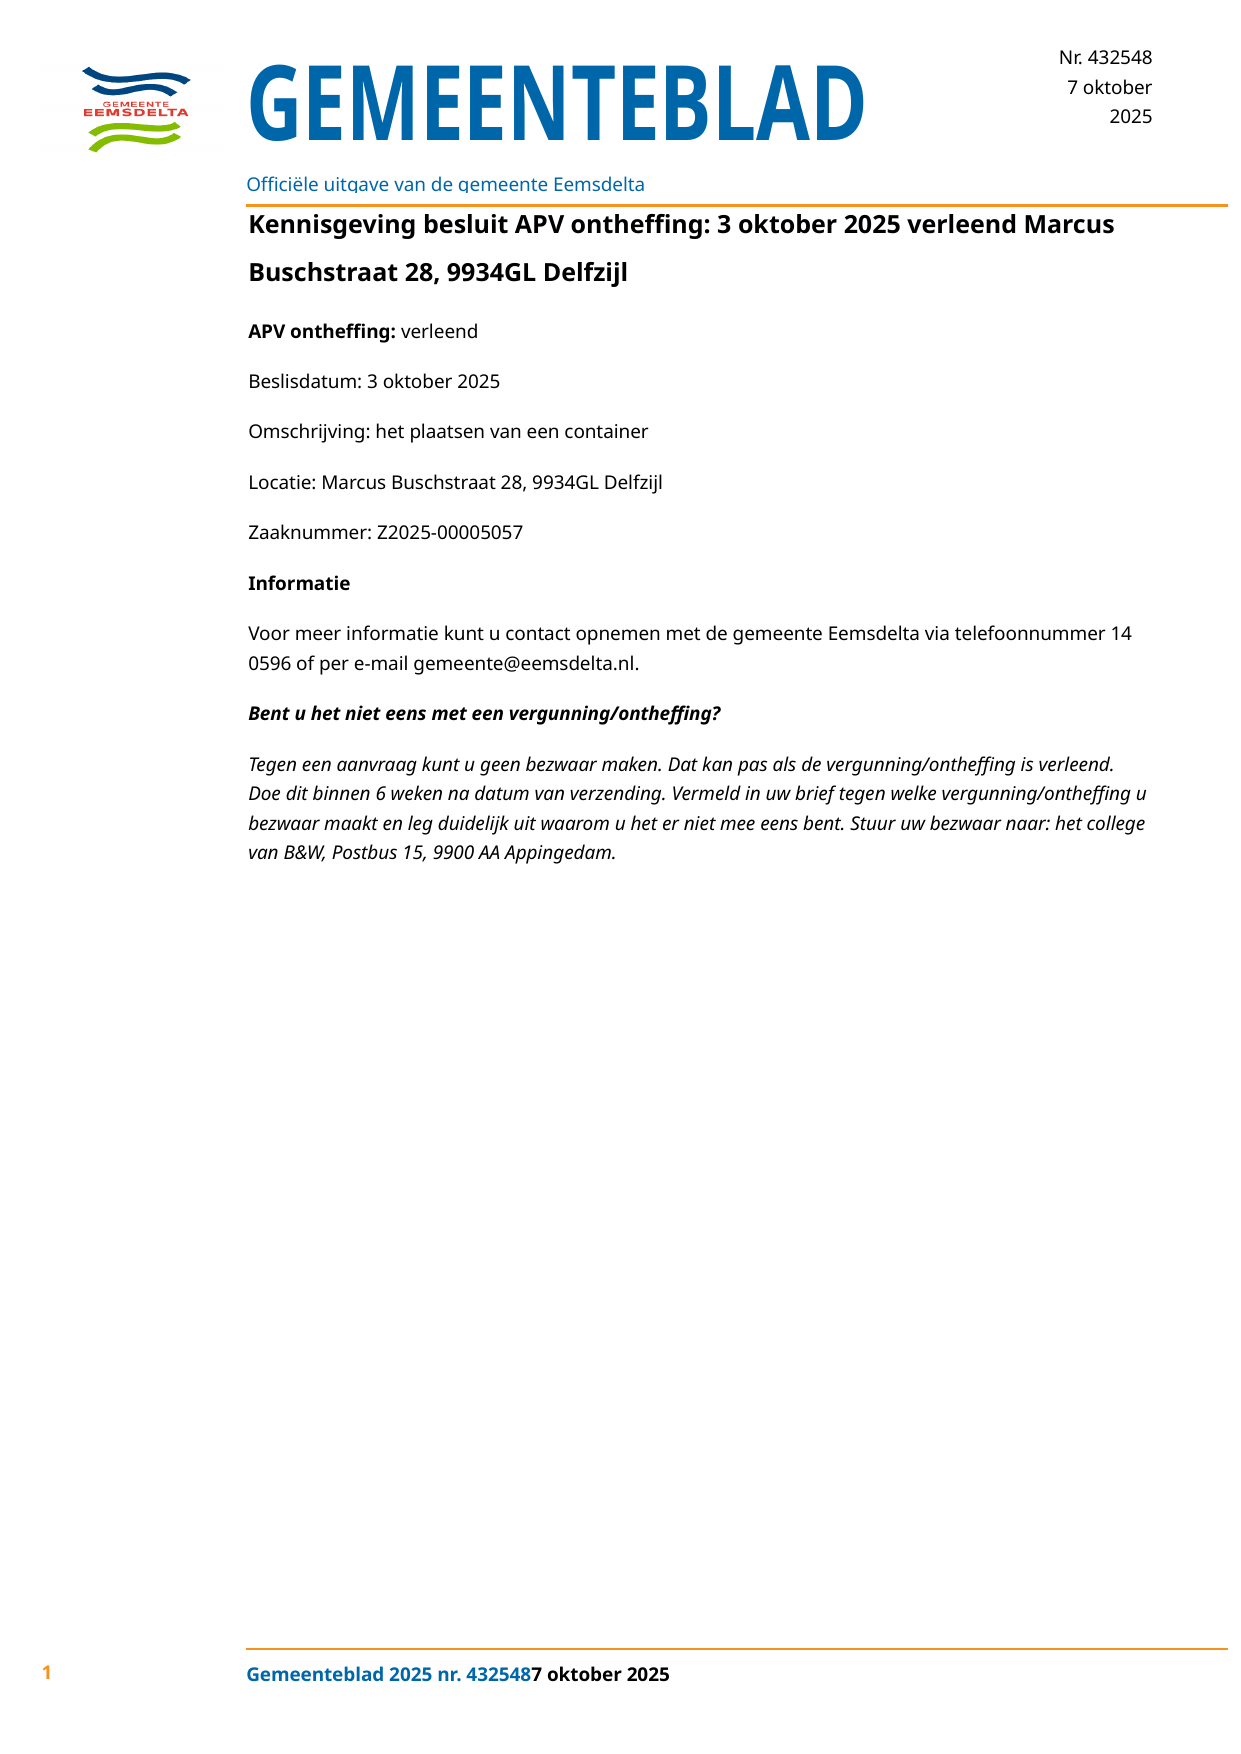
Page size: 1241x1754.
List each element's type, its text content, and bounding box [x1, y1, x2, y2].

text Tegen een aanvraag kunt u geen bezwaar maken. Dat kan pas als de vergunning/ontheffing is verleend. Doe dit binnen 6 weken na datum van verzending. Vermeld in uw brief tegen welke vergunning/ontheffing u bezwaar maakt en leg duidelijk uit waarom u het er niet mee eens bent. Stuur uw bezwaar naar: het college van B&W, Postbus 15, 9900 AA Appingedam. [248, 751, 1152, 865]
text Bent u het niet eens met een vergunning/ontheffing? [248, 700, 1152, 726]
text Voor meer informatie kunt u contact opnemen met de gemeente Eemsdelta via telefoonnummer 14 0596 of per e-mail gemeente@eemsdelta.nl. [248, 620, 1152, 676]
text Beslisdatum: 3 oktober 2025 [248, 368, 1152, 394]
text Zaaknummer: Z2025-00005057 [248, 519, 1152, 545]
picture [41, 47, 231, 172]
text Omschrijving: het plaatsen van een container [248, 419, 1152, 444]
text Kennisgeving besluit APV ontheffing: 3 oktober 2025 verleend Marcus Buschstraat 28, 9934GL Delfzijl [248, 207, 1152, 288]
text APV ontheffing: verleend [248, 318, 1152, 344]
text Informatie [248, 570, 1152, 596]
text Locatie: Marcus Buschstraat 28, 9934GL Delfzijl [248, 469, 1152, 495]
